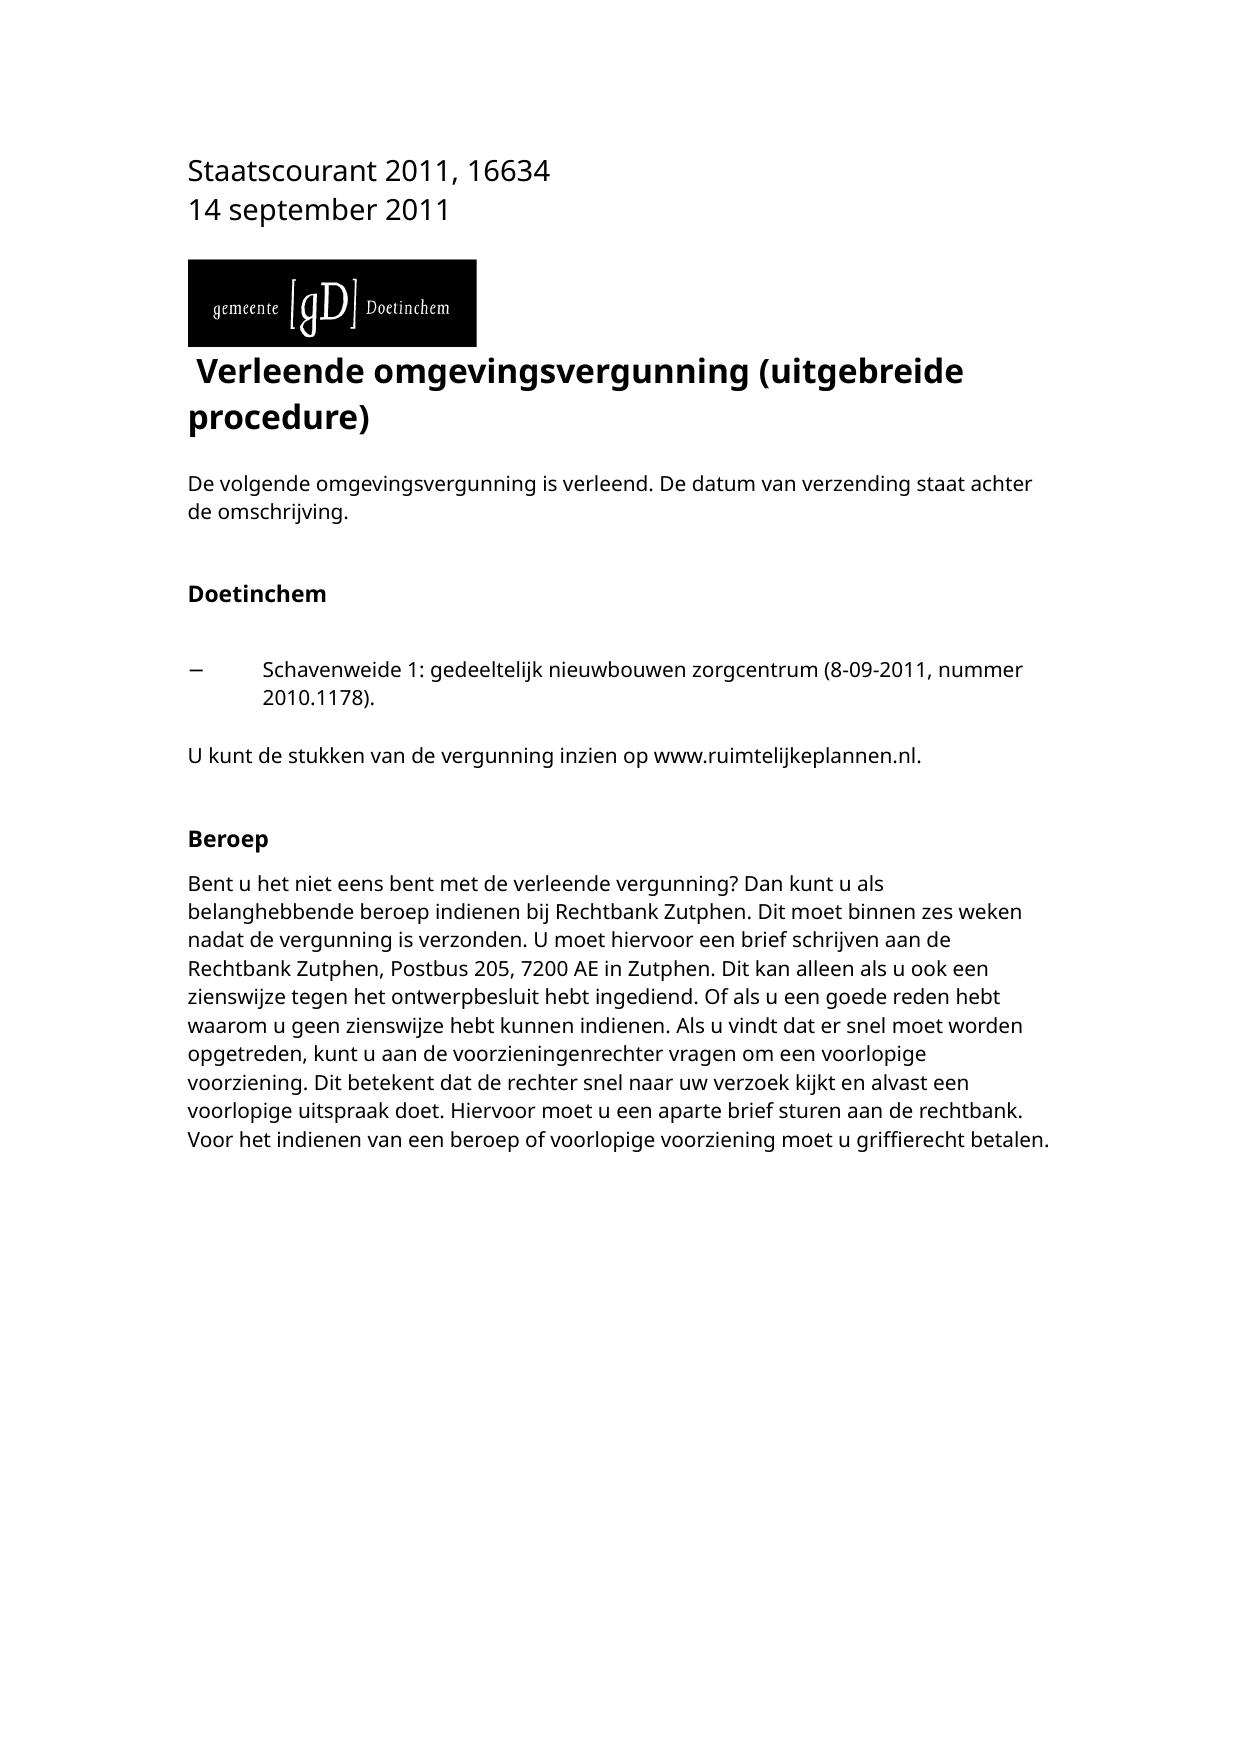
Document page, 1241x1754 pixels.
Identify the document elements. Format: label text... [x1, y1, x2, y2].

text Staatscourant 2011, 16634 [187, 150, 1053, 190]
list Schavenweide 1: gedeeltelijk nieuwbouwen zorgcentrum (8-09-2011, nummer 2010.1178). [187, 655, 1053, 712]
subtitle Beroep [187, 822, 1053, 854]
text 14 september 2011 [187, 190, 1053, 229]
subtitle Verleende omgevingsvergunning (uitgebreide procedure) [187, 271, 1053, 439]
text De volgende omgevingsvergunning is verleend. De datum van verzending staat achter de omschrijving. [187, 469, 1053, 526]
picture [187, 258, 477, 348]
subtitle Doetinchem [187, 578, 1053, 610]
text Bent u het niet eens bent met de verleende vergunning? Dan kunt u als belanghebbende beroep indienen bij Rechtbank Zutphen. Dit moet binnen zes weken nadat de vergunning is verzonden. U moet hiervoor een brief schrijven aan de Rechtbank Zutphen, Postbus 205, 7200 AE in Zutphen. Dit kan alleen als u ook een zienswijze tegen het ontwerpbesluit hebt ingediend. Of als u een goede reden hebt waarom u geen zienswijze hebt kunnen indienen. Als u vindt dat er snel moet worden opgetreden, kunt u aan de voorzieningenrechter vragen om een voorlopige voorziening. Dit betekent dat de rechter snel naar uw verzoek kijkt en alvast een voorlopige uitspraak doet. Hiervoor moet u een aparte brief sturen aan de rechtbank. Voor het indienen van een beroep of voorlopige voorziening moet u griffierecht betalen. [187, 869, 1053, 1153]
text U kunt de stukken van de vergunning inzien op www.ruimtelijkeplannen.nl. [187, 742, 1053, 770]
